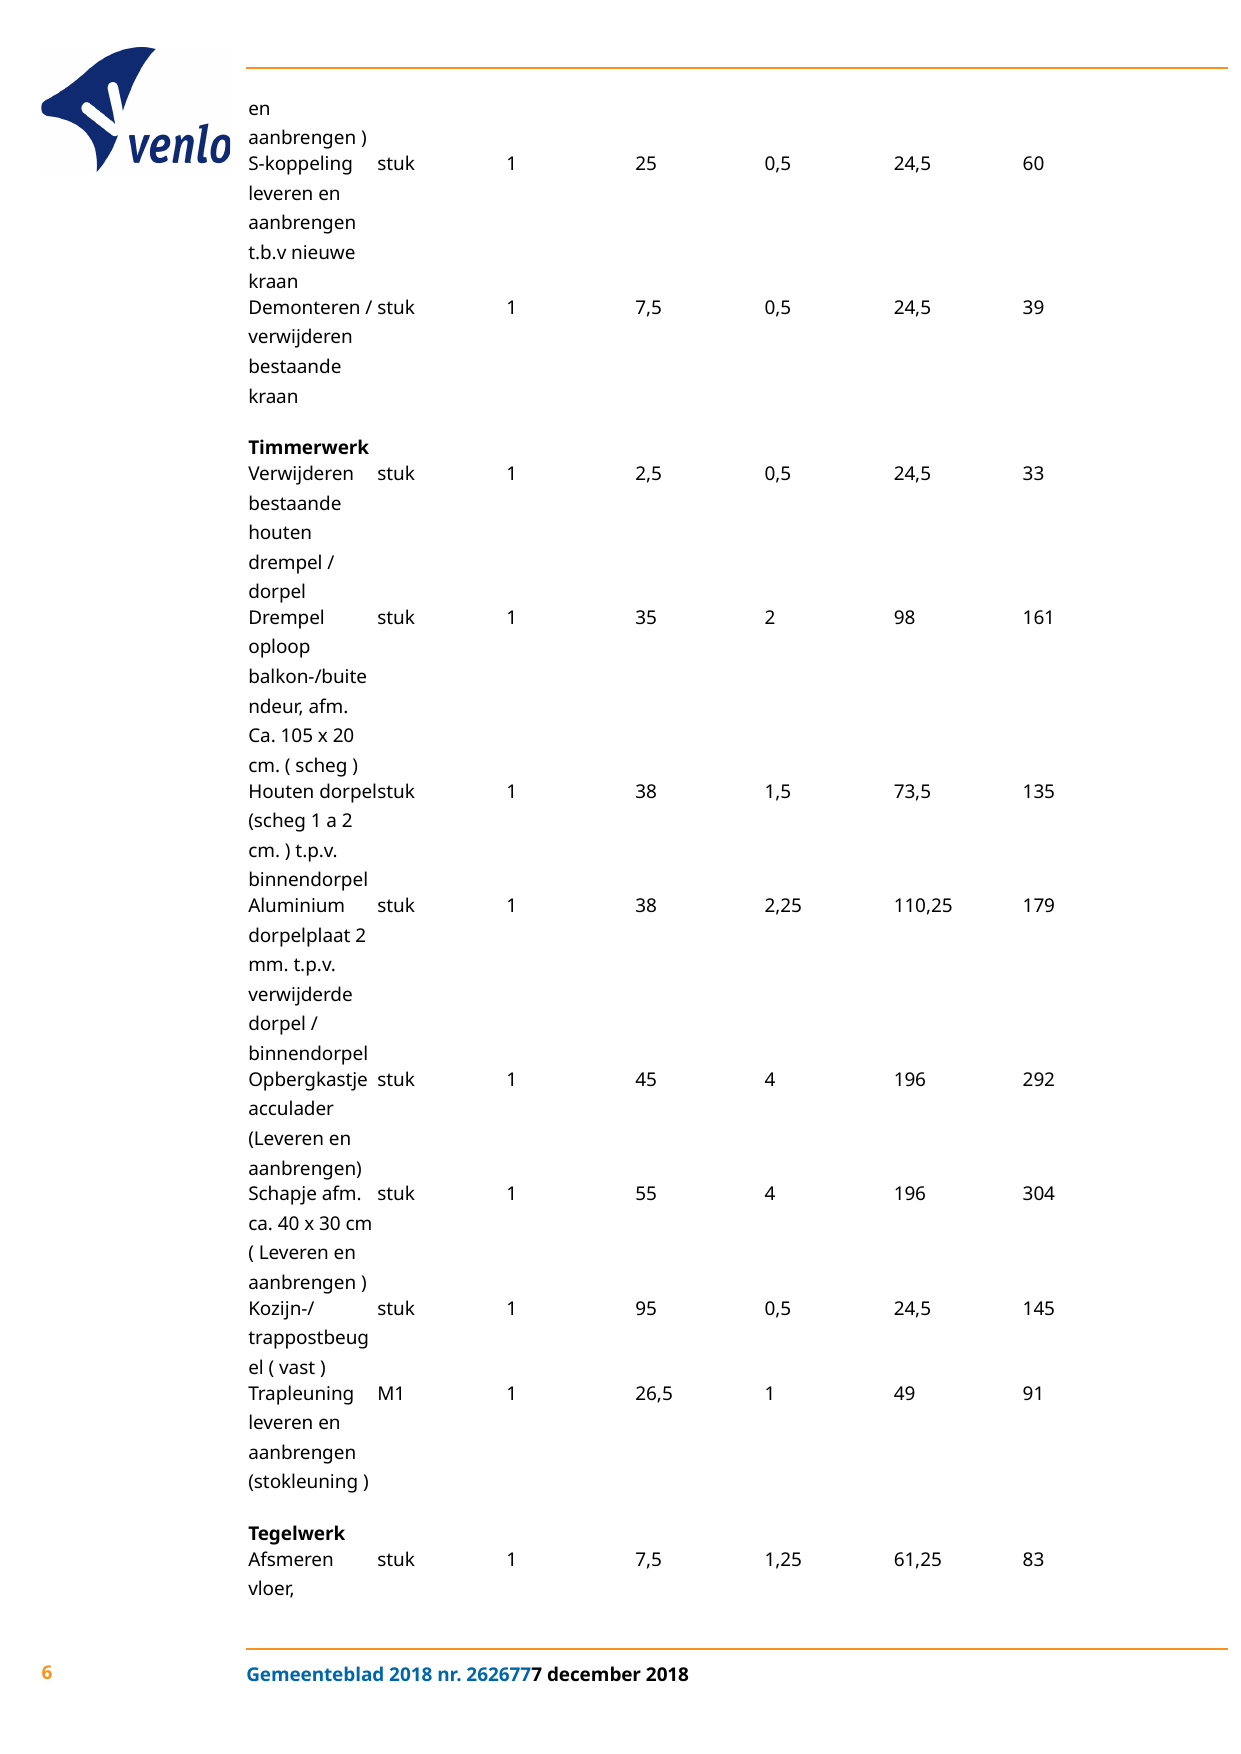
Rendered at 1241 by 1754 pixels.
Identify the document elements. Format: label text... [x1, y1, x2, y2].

table_cell Drempel oploop balkon-/buitendeur, afm. Ca. 105 x 20 cm. ( scheg ) [248, 604, 377, 778]
table_cell stuk [377, 604, 506, 778]
table_cell 4 [764, 1180, 893, 1295]
table_cell 1 [506, 150, 635, 294]
table_cell 304 [1023, 1180, 1152, 1295]
table_cell Schapje afm. ca. 40 x 30 cm ( Leveren en aanbrengen ) [248, 1180, 377, 1295]
table_cell 2,5 [635, 460, 764, 604]
table_cell [894, 434, 1022, 460]
table_cell [635, 1520, 764, 1546]
table_cell 1 [506, 294, 635, 409]
table_cell 292 [1023, 1066, 1152, 1180]
table_cell 1 [506, 604, 635, 778]
table_cell 45 [635, 1066, 764, 1180]
table_cell 26,5 [635, 1380, 764, 1494]
table_cell 33 [1023, 460, 1152, 604]
table_cell [1023, 95, 1152, 150]
table_cell 98 [894, 604, 1022, 778]
table_cell stuk [377, 294, 506, 409]
table_cell 2 [764, 604, 893, 778]
table_cell 38 [635, 778, 764, 892]
table_cell 83 [1023, 1546, 1152, 1601]
table_cell [377, 1520, 506, 1546]
table_cell stuk [377, 778, 506, 892]
table_cell Afsmeren vloer, [248, 1546, 377, 1601]
table_cell [377, 1494, 506, 1520]
table_cell [248, 1494, 377, 1520]
table_cell Trapleuning leveren en aanbrengen (stokleuning ) [248, 1380, 377, 1494]
table_cell 0,5 [764, 1295, 893, 1380]
table_cell [1023, 409, 1152, 434]
table_cell Aluminium dorpelplaat 2 mm. t.p.v. verwijderde dorpel / binnendorpel [248, 892, 377, 1066]
table_cell 1 [506, 1180, 635, 1295]
table_cell Houten dorpel (scheg 1 a 2 cm. ) t.p.v. binnendorpel [248, 778, 377, 892]
table_cell 0,5 [764, 294, 893, 409]
table_cell 49 [894, 1380, 1022, 1494]
table_cell [764, 95, 893, 150]
table_cell [1023, 1494, 1152, 1520]
table_cell 91 [1023, 1380, 1152, 1494]
table_cell 2,25 [764, 892, 893, 1066]
table_cell 61,25 [894, 1546, 1022, 1601]
table_cell Verwijderen bestaande houten drempel / dorpel [248, 460, 377, 604]
table_cell [894, 95, 1022, 150]
table_cell 7,5 [635, 294, 764, 409]
table_cell stuk [377, 1066, 506, 1180]
table_cell 0,5 [764, 460, 893, 604]
table_cell 1 [506, 1295, 635, 1380]
table_cell stuk [377, 150, 506, 294]
table_cell stuk [377, 1295, 506, 1380]
table_cell 25 [635, 150, 764, 294]
table_cell [635, 434, 764, 460]
table_cell 38 [635, 892, 764, 1066]
table_cell [894, 1494, 1022, 1520]
table_cell [764, 409, 893, 434]
table_cell stuk [377, 1546, 506, 1601]
table_cell 1,25 [764, 1546, 893, 1601]
table_cell en aanbrengen ) [248, 95, 377, 150]
table_cell [635, 409, 764, 434]
table_cell 1 [506, 1546, 635, 1601]
table_cell [764, 1520, 893, 1546]
table_cell Timmerwerk [248, 434, 377, 460]
table_cell 196 [894, 1180, 1022, 1295]
table_cell [377, 434, 506, 460]
table_cell 4 [764, 1066, 893, 1180]
table_cell 1 [506, 892, 635, 1066]
table_cell [635, 95, 764, 150]
table_cell [506, 95, 635, 150]
table_cell Demonteren / verwijderen bestaande kraan [248, 294, 377, 409]
table_cell 24,5 [894, 294, 1022, 409]
table_cell [248, 409, 377, 434]
table_cell 24,5 [894, 1295, 1022, 1380]
table_cell 39 [1023, 294, 1152, 409]
table_cell 179 [1023, 892, 1152, 1066]
table_cell [506, 434, 635, 460]
picture [41, 47, 231, 172]
table_cell Opbergkastje acculader (Leveren en aanbrengen) [248, 1066, 377, 1180]
table_cell 110,25 [894, 892, 1022, 1066]
table_cell [635, 1494, 764, 1520]
table_cell [506, 409, 635, 434]
table_cell [764, 1494, 893, 1520]
table_cell Kozijn-/trappostbeugel ( vast ) [248, 1295, 377, 1380]
table_cell 1 [506, 1380, 635, 1494]
table_cell 1,5 [764, 778, 893, 892]
table_cell 145 [1023, 1295, 1152, 1380]
table_cell 60 [1023, 150, 1152, 294]
table_cell 0,5 [764, 150, 893, 294]
table_cell 24,5 [894, 460, 1022, 604]
table_cell 7,5 [635, 1546, 764, 1601]
table_cell stuk [377, 460, 506, 604]
table_cell 135 [1023, 778, 1152, 892]
table_cell S-koppeling leveren en aanbrengen t.b.v nieuwe kraan [248, 150, 377, 294]
table_cell stuk [377, 1180, 506, 1295]
table_cell 1 [764, 1380, 893, 1494]
table_cell 24,5 [894, 150, 1022, 294]
table_cell Tegelwerk [248, 1520, 377, 1546]
table_cell 55 [635, 1180, 764, 1295]
table_cell [894, 1520, 1022, 1546]
table_cell [764, 434, 893, 460]
table_cell [506, 1494, 635, 1520]
table_cell 35 [635, 604, 764, 778]
table_cell 196 [894, 1066, 1022, 1180]
table_cell M1 [377, 1380, 506, 1494]
table_cell 95 [635, 1295, 764, 1380]
table_cell 73,5 [894, 778, 1022, 892]
table_cell 161 [1023, 604, 1152, 778]
table_cell [377, 95, 506, 150]
table_cell 1 [506, 778, 635, 892]
table_cell [377, 409, 506, 434]
table_cell stuk [377, 892, 506, 1066]
table_cell [506, 1520, 635, 1546]
table_cell 1 [506, 460, 635, 604]
table_cell 1 [506, 1066, 635, 1180]
table_cell [894, 409, 1022, 434]
